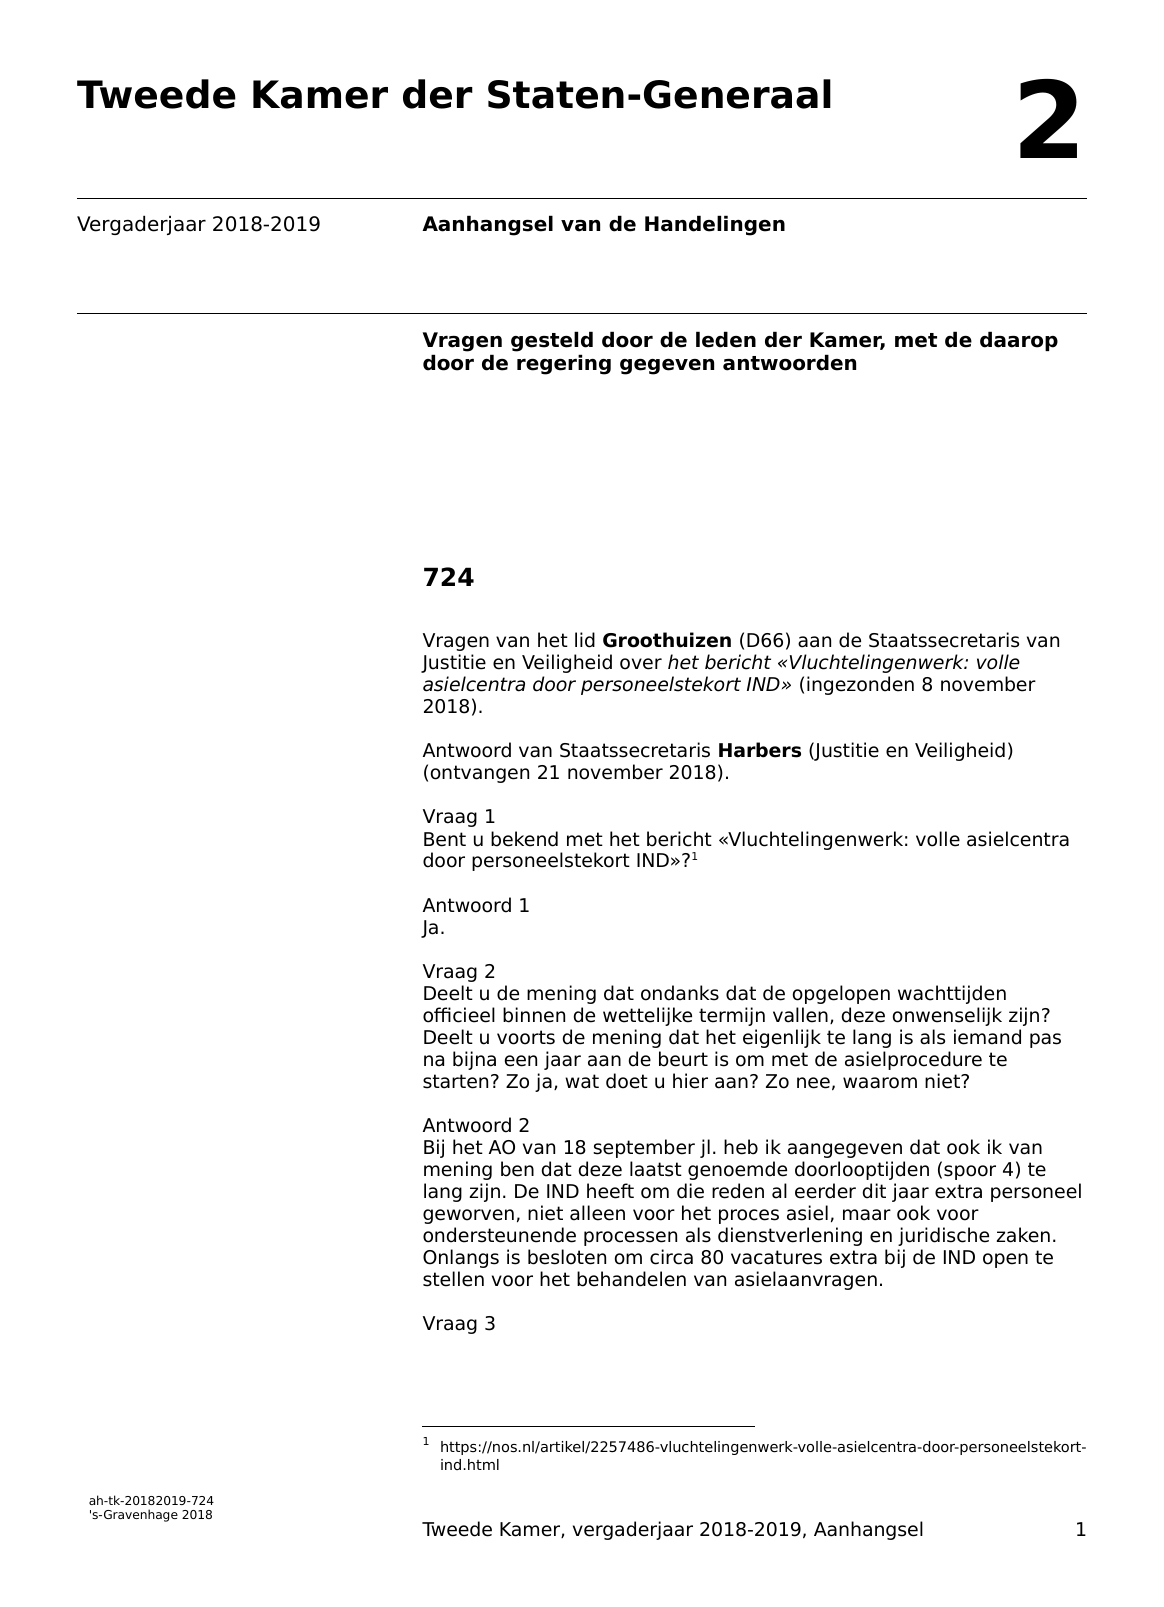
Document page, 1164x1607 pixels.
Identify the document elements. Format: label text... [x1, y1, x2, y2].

table_cell Vergaderjaar 2018-2019 [77, 199, 422, 313]
text Deelt u de mening dat ondanks dat de opgelopen wachttijden officieel binnen de wettelijke termijn vallen, deze onwenselijk zijn? Deelt u voorts de mening dat het eigenlijk te lang is als iemand pas na bijna een jaar aan de beurt is om met de asielprocedure te starten? Zo ja, wat doet u hier aan? Zo nee, waarom niet? [422, 983, 1087, 1093]
table_header Tweede Kamer der Staten-Generaal [77, 59, 886, 198]
text Antwoord 1 [422, 894, 1087, 917]
text https://nos.nl/artikel/2257486-vluchtelingenwerk-volle-asielcentra-door-personeelstekort-ind.html [422, 1435, 1087, 1474]
text Vraag 3 [422, 1313, 1087, 1335]
text Ja. [422, 917, 1087, 938]
text Vragen van het lid Groothuizen (D66) aan de Staatssecretaris van Justitie en Veiligheid over het bericht «Vluchtelingenwerk: volle asielcentra door personeelstekort IND» (ingezonden 8 november 2018). [422, 630, 1087, 718]
text Vraag 2 [422, 961, 1087, 983]
table_cell Aanhangsel van de Handelingen [422, 199, 1087, 313]
text Antwoord 2 [422, 1115, 1087, 1137]
text Bent u bekend met het bericht «Vluchtelingenwerk: volle asielcentra door personeelstekort IND»? [422, 828, 1087, 872]
table_header 2 [886, 59, 1087, 198]
text ah-tk-20182019-724 [88, 1494, 323, 1508]
text 's-Gravenhage 2018 [88, 1508, 323, 1522]
table_cell Vragen gesteld door de leden der Kamer, met de daarop door de regering gegeven antwoorden [422, 314, 1087, 375]
text Antwoord van Staatssecretaris Harbers (Justitie en Veiligheid) (ontvangen 21 november 2018). [422, 740, 1087, 784]
text Bij het AO van 18 september jl. heb ik aangegeven dat ook ik van mening ben dat deze laatst genoemde doorlooptijden (spoor 4) te lang zijn. De IND heeft om die reden al eerder dit jaar extra personeel geworven, niet alleen voor het proces asiel, maar ook voor ondersteunende processen als dienstverlening en juridische zaken. Onlangs is besloten om circa 80 vacatures extra bij de IND open te stellen voor het behandelen van asielaanvragen. [422, 1137, 1087, 1291]
table_cell [77, 314, 422, 375]
text Vraag 1 [422, 806, 1087, 828]
text 724 [422, 563, 1087, 592]
